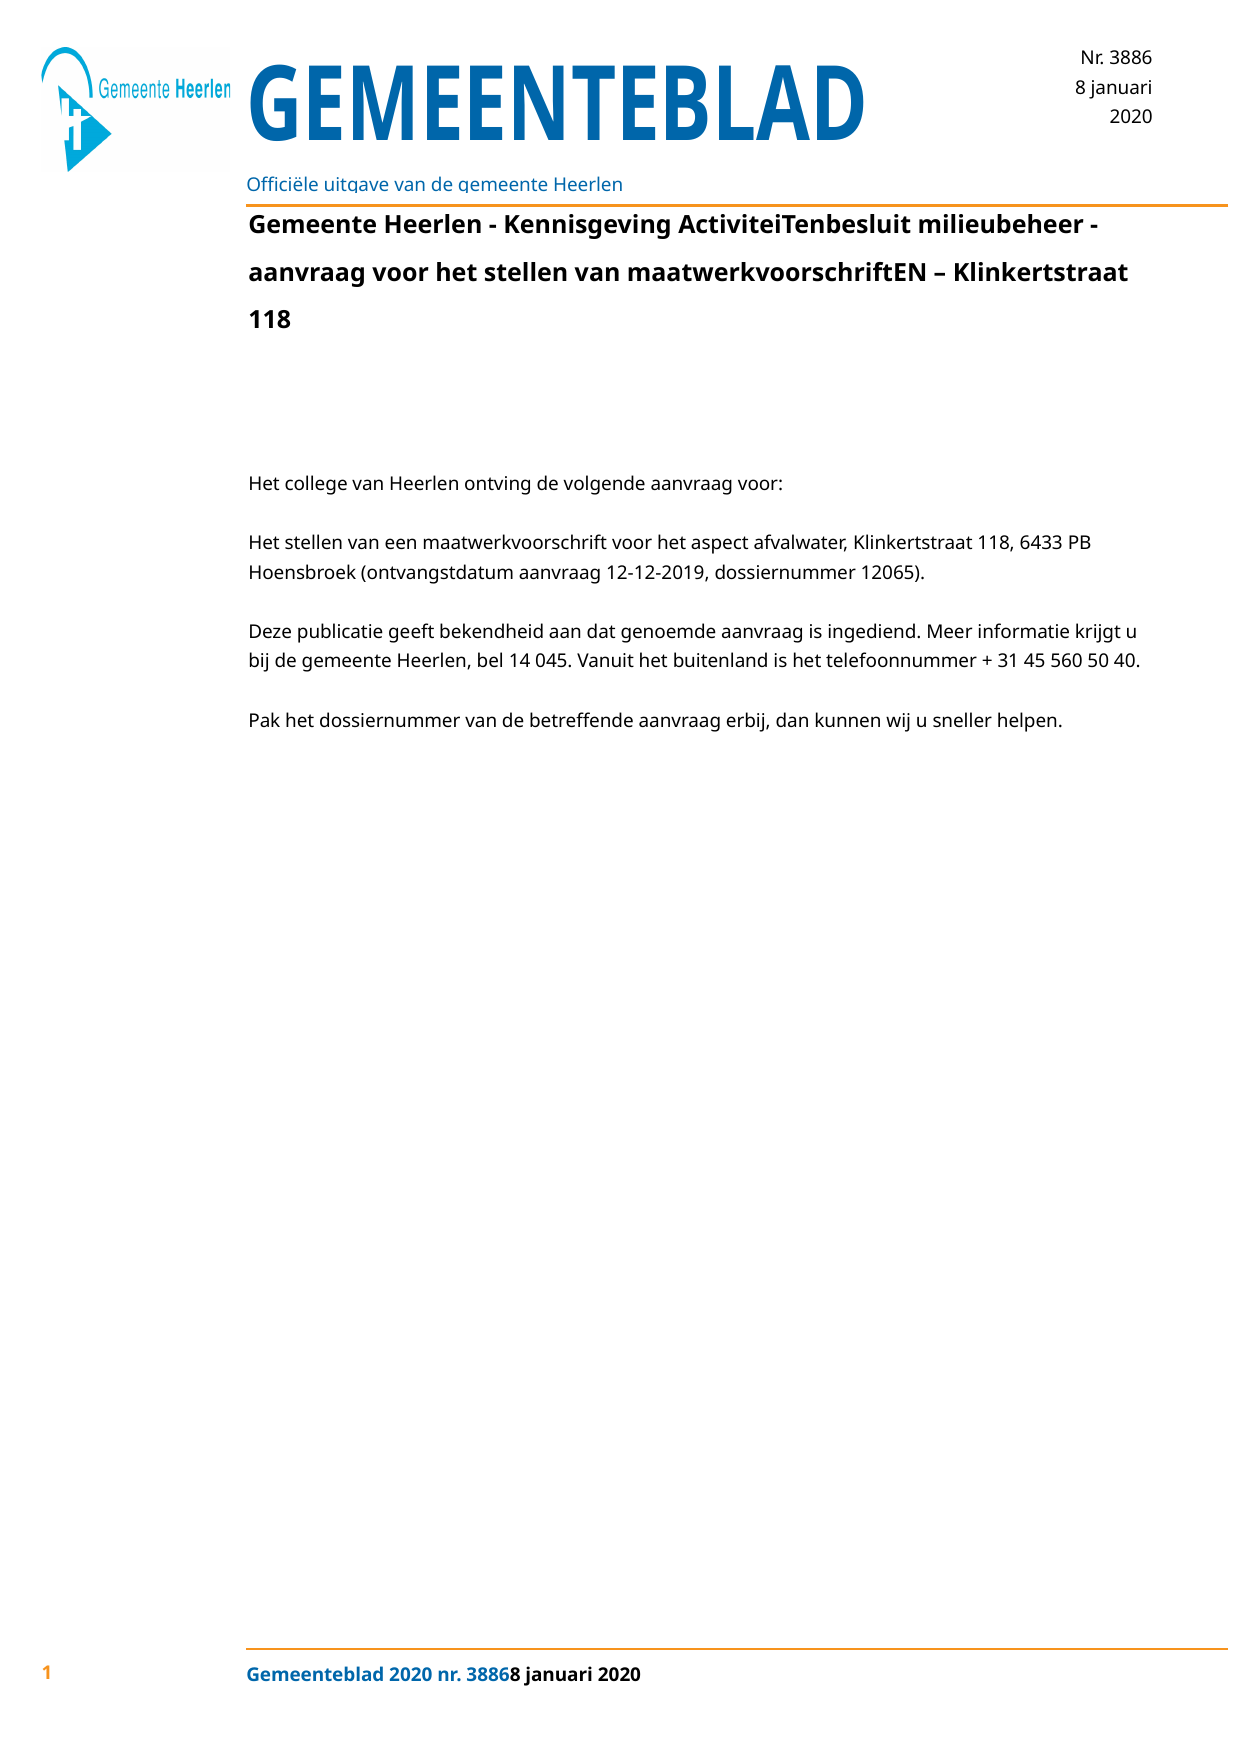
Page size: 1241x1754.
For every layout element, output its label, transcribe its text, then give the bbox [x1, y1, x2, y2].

text Het stellen van een maatwerkvoorschrift voor het aspect afvalwater, Klinkertstraat 118, 6433 PB Hoensbroek (ontvangstdatum aanvraag 12-12-2019, dossiernummer 12065). [248, 529, 1152, 584]
picture [41, 47, 59, 70]
text Het college van Heerlen ontving de volgende aanvraag voor: [248, 470, 1152, 496]
text Deze publicatie geeft bekendheid aan dat genoemde aanvraag is ingediend. Meer informatie krijgt u bij de gemeente Heerlen, bel 14 045. Vanuit het buitenland is het telefoonnummer + 31 45 560 50 40. [248, 618, 1152, 673]
picture [41, 47, 231, 172]
text Gemeente Heerlen - Kennisgeving ActiviteiTenbesluit milieubeheer - aanvraag voor het stellen van maatwerkvoorschriftEN – Klinkertstraat 118 [248, 207, 1152, 336]
text Pak het dossiernummer van de betreffende aanvraag erbij, dan kunnen wij u sneller helpen. [248, 707, 1152, 732]
